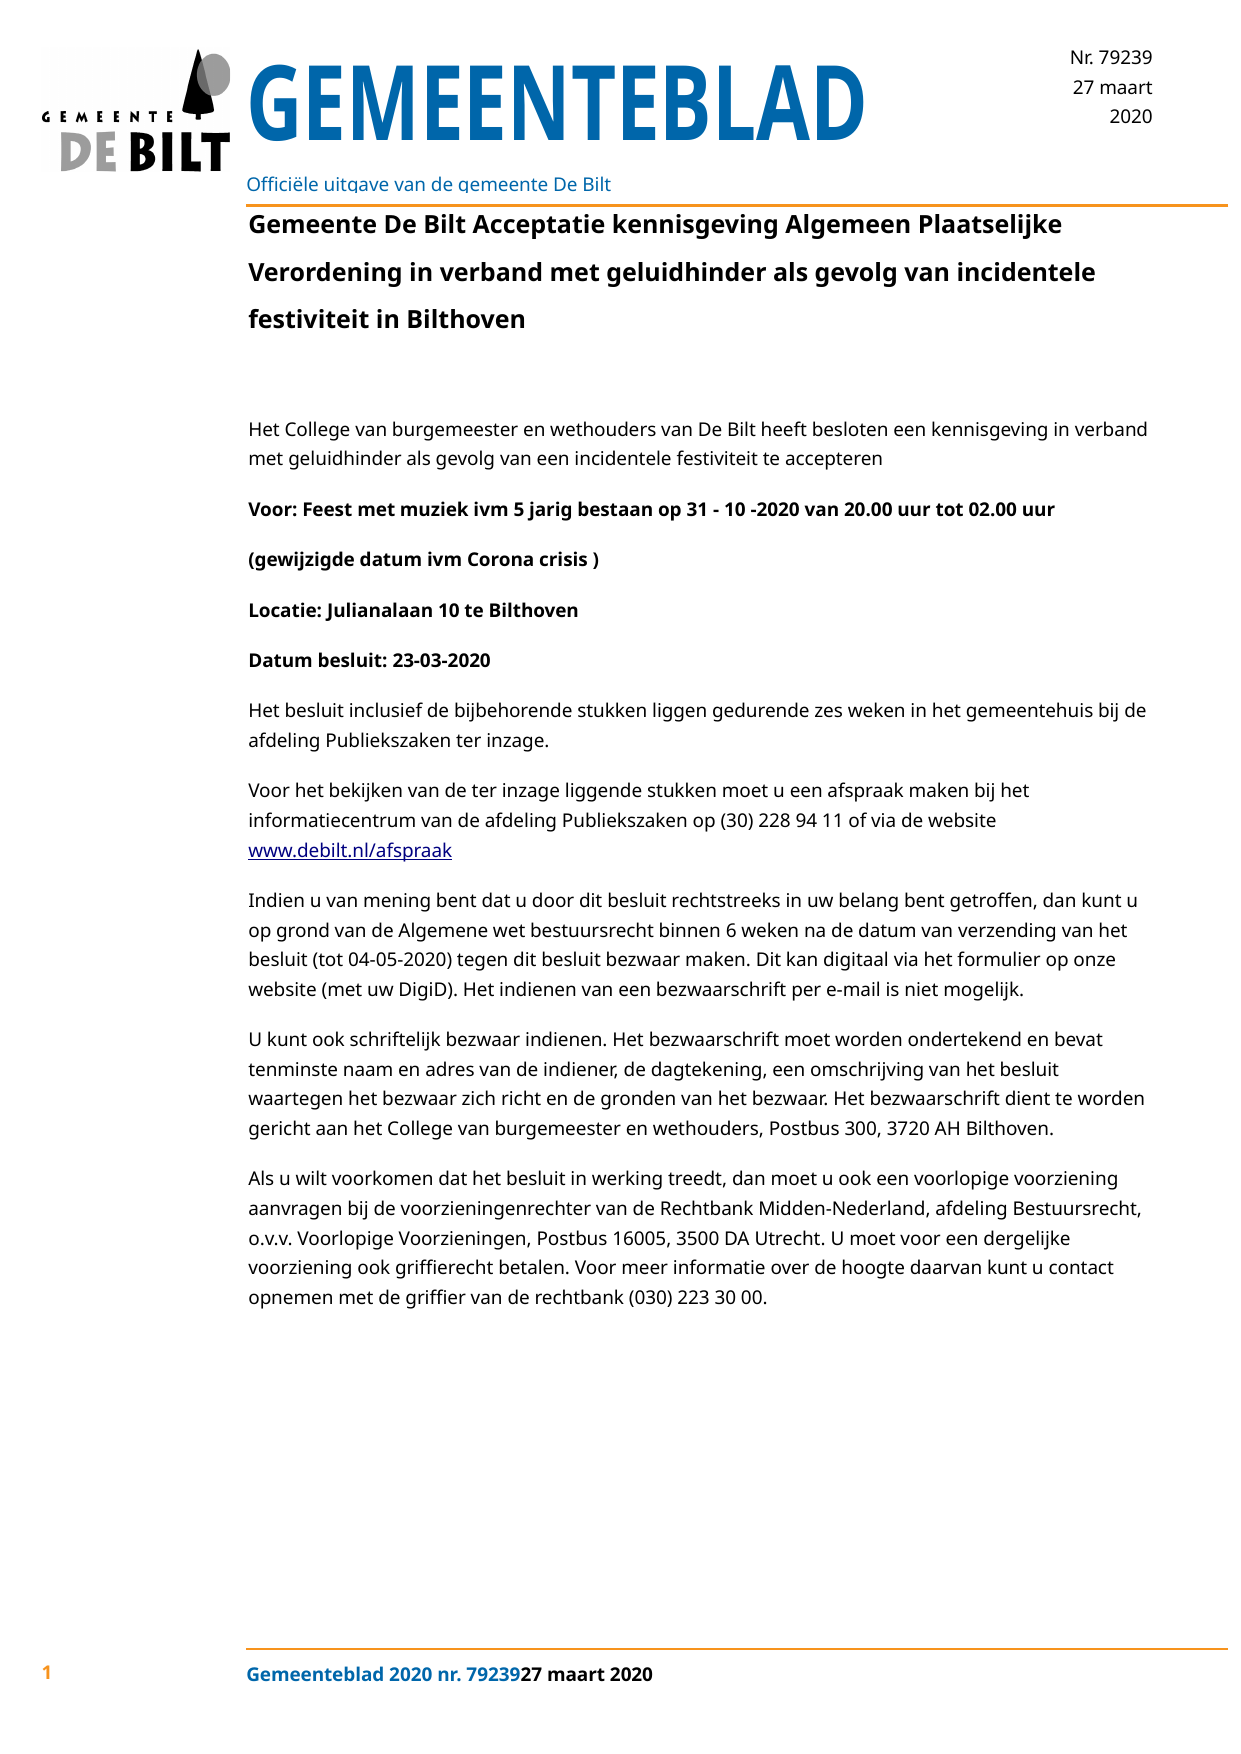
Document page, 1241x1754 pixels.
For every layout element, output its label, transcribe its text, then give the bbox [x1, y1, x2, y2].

text Het besluit inclusief de bijbehorende stukken liggen gedurende zes weken in het gemeentehuis bij de afdeling Publiekszaken ter inzage. [248, 698, 1152, 753]
text Locatie: Julianalaan 10 te Bilthoven [248, 597, 1152, 622]
text U kunt ook schriftelijk bezwaar indienen. Het bezwaarschrift moet worden ondertekend en bevat tenminste naam en adres van de indiener, de dagtekening, een omschrijving van het besluit waartegen het bezwaar zich richt en de gronden van het bezwaar. Het bezwaarschrift dient te worden gericht aan het College van burgemeester en wethouders, Postbus 300, 3720 AH Bilthoven. [248, 1026, 1152, 1141]
text Het College van burgemeester en wethouders van De Bilt heeft besloten een kennisgeving in verband met geluidhinder als gevolg van een incidentele festiviteit te accepteren [248, 416, 1152, 471]
picture [41, 47, 231, 172]
text Voor: Feest met muziek ivm 5 jarig bestaan op 31 - 10 -2020 van 20.00 uur tot 02.00 uur [248, 496, 1152, 522]
text Voor het bekijken van de ter inzage liggende stukken moet u een afspraak maken bij het informatiecentrum van de afdeling Publiekszaken op (30) 228 94 11 of via de website www.debilt.nl/afspraak [248, 778, 1152, 862]
text Indien u van mening bent dat u door dit besluit rechtstreeks in uw belang bent getroffen, dan kunt u op grond van de Algemene wet bestuursrecht binnen 6 weken na de datum van verzending van het besluit (tot 04-05-2020) tegen dit besluit bezwaar maken. Dit kan digitaal via het formulier op onze website (met uw DigiD). Het indienen van een bezwaarschrift per e-mail is niet mogelijk. [248, 887, 1152, 1002]
text Gemeente De Bilt Acceptatie kennisgeving Algemeen Plaatselijke Verordening in verband met geluidhinder als gevolg van incidentele festiviteit in Bilthoven [248, 207, 1152, 336]
text Datum besluit: 23-03-2020 [248, 647, 1152, 673]
text (gewijzigde datum ivm Corona crisis ) [248, 546, 1152, 572]
text Als u wilt voorkomen dat het besluit in werking treedt, dan moet u ook een voorlopige voorziening aanvragen bij de voorzieningenrechter van de Rechtbank Midden-Nederland, afdeling Bestuursrecht, o.v.v. Voorlopige Voorzieningen, Postbus 16005, 3500 DA Utrecht. U moet voor een dergelijke voorziening ook griffierecht betalen. Voor meer informatie over de hoogte daarvan kunt u contact opnemen met de griffier van de rechtbank (030) 223 30 00. [248, 1166, 1152, 1309]
